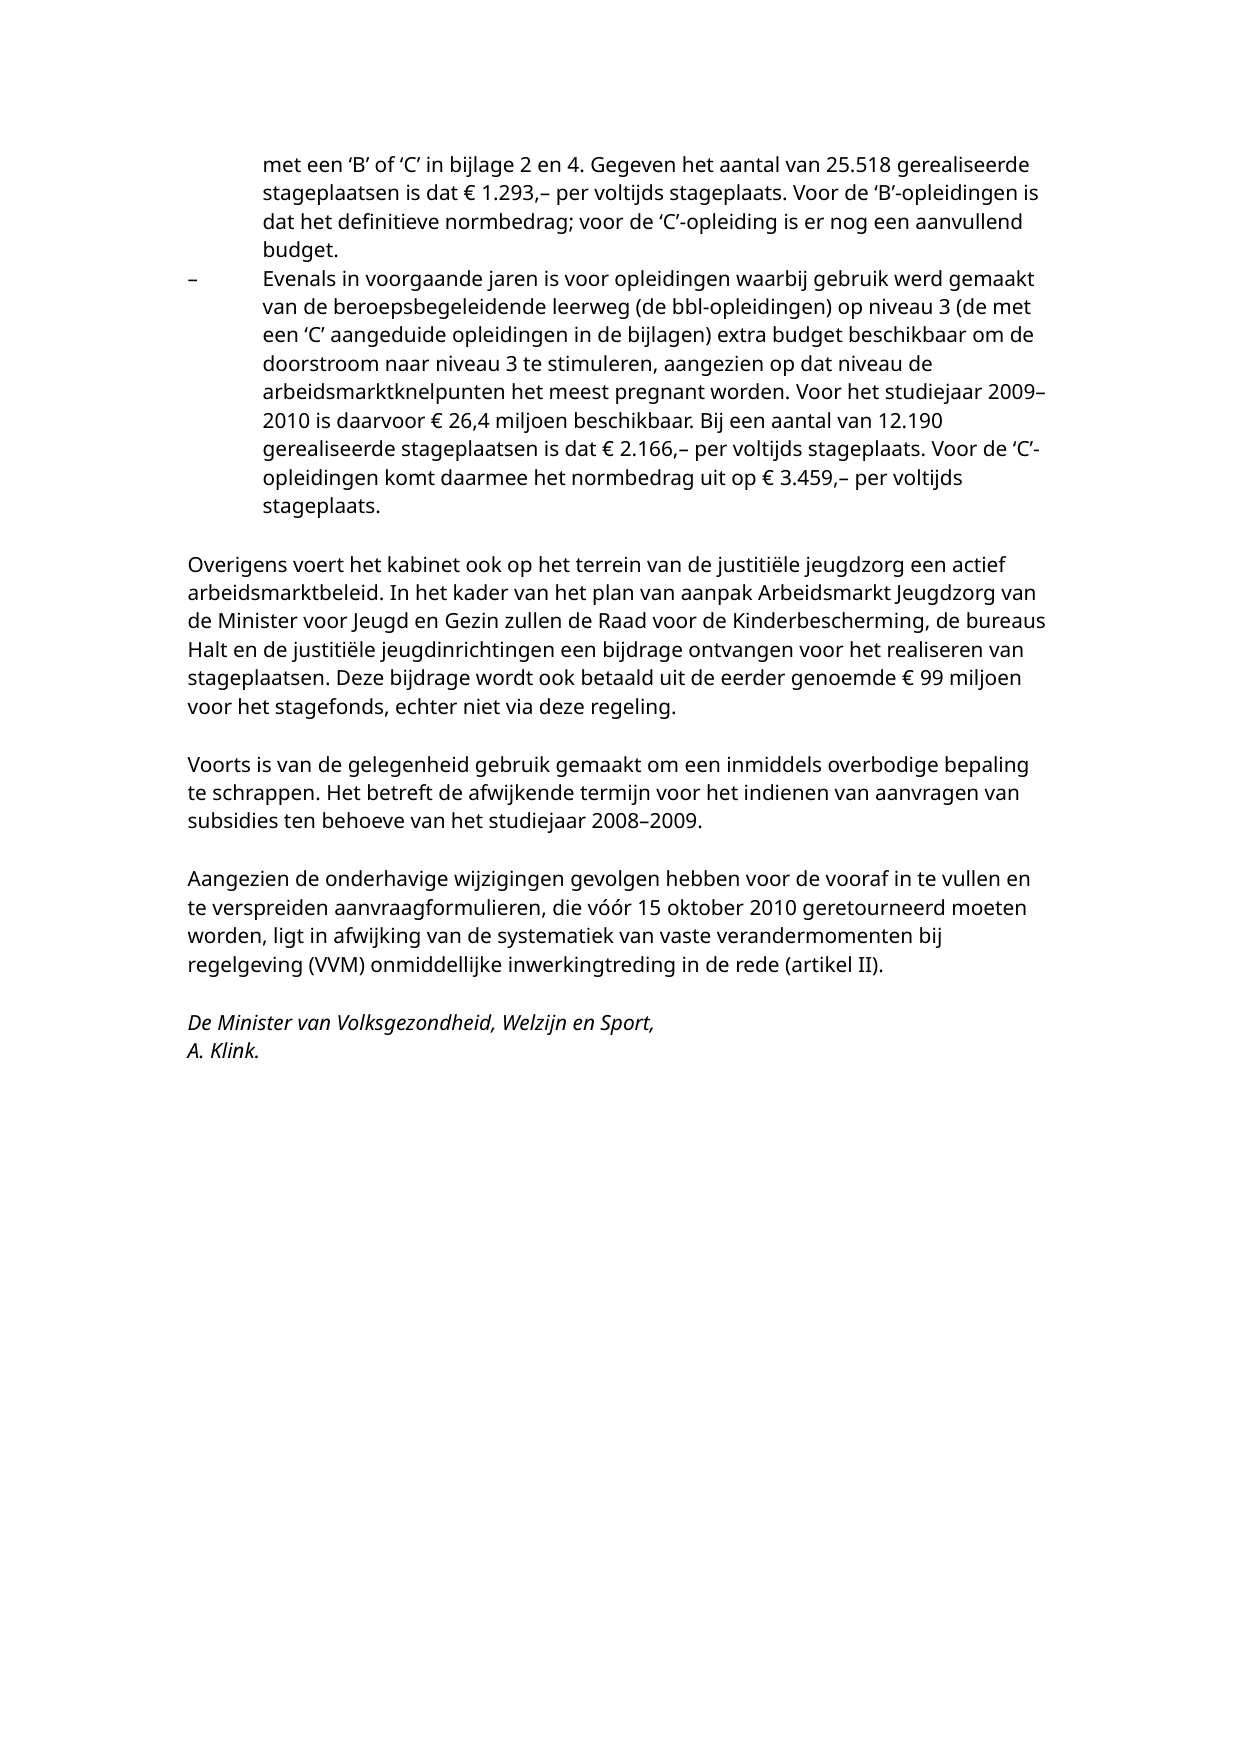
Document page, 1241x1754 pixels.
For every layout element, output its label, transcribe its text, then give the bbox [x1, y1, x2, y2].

text Overigens voert het kabinet ook op het terrein van de justitiële jeugdzorg een actief arbeidsmarktbeleid. In het kader van het plan van aanpak Arbeidsmarkt Jeugdzorg van de Minister voor Jeugd en Gezin zullen de Raad voor de Kinderbescherming, de bureaus Halt en de justitiële jeugdinrichtingen een bijdrage ontvangen voor het realiseren van stageplaatsen. Deze bijdrage wordt ook betaald uit de eerder genoemde € 99 miljoen voor het stagefonds, echter niet via deze regeling. [187, 550, 1053, 720]
text Voorts is van de gelegenheid gebruik gemaakt om een inmiddels overbodige bepaling te schrappen. Het betreft de afwijkende termijn voor het indienen van aanvragen van subsidies ten behoeve van het studiejaar 2008–2009. [187, 750, 1053, 835]
list met een ‘B’ of ‘C’ in bijlage 2 en 4. Gegeven het aantal van 25.518 gerealiseerde stageplaatsen is dat € 1.293,– per voltijds stageplaats. Voor de ‘B’-opleidingen is dat het definitieve normbedrag; voor de ‘C’-opleiding is er nog een aanvullend budget. [187, 150, 1053, 264]
list Evenals in voorgaande jaren is voor opleidingen waarbij gebruik werd gemaakt van de beroepsbegeleidende leerweg (de bbl-opleidingen) op niveau 3 (de met een ‘C’ aangeduide opleidingen in de bijlagen) extra budget beschikbaar om de doorstroom naar niveau 3 te stimuleren, aangezien op dat niveau de arbeidsmarktknelpunten het meest pregnant worden. Voor het studiejaar 2009–2010 is daarvoor € 26,4 miljoen beschikbaar. Bij een aantal van 12.190 gerealiseerde stageplaatsen is dat € 2.166,– per voltijds stageplaats. Voor de ‘C’-opleidingen komt daarmee het normbedrag uit op € 3.459,– per voltijds stageplaats. [187, 264, 1053, 520]
text A. Klink. [187, 1036, 1053, 1065]
text De Minister van Volksgezondheid, Welzijn en Sport, [187, 1008, 1053, 1036]
text Aangezien de onderhavige wijzigingen gevolgen hebben voor de vooraf in te vullen en te verspreiden aanvraagformulieren, die vóór 15 oktober 2010 geretourneerd moeten worden, ligt in afwijking van de systematiek van vaste verandermomenten bij regelgeving (VVM) onmiddellijke inwerkingtreding in de rede (artikel II). [187, 864, 1053, 978]
